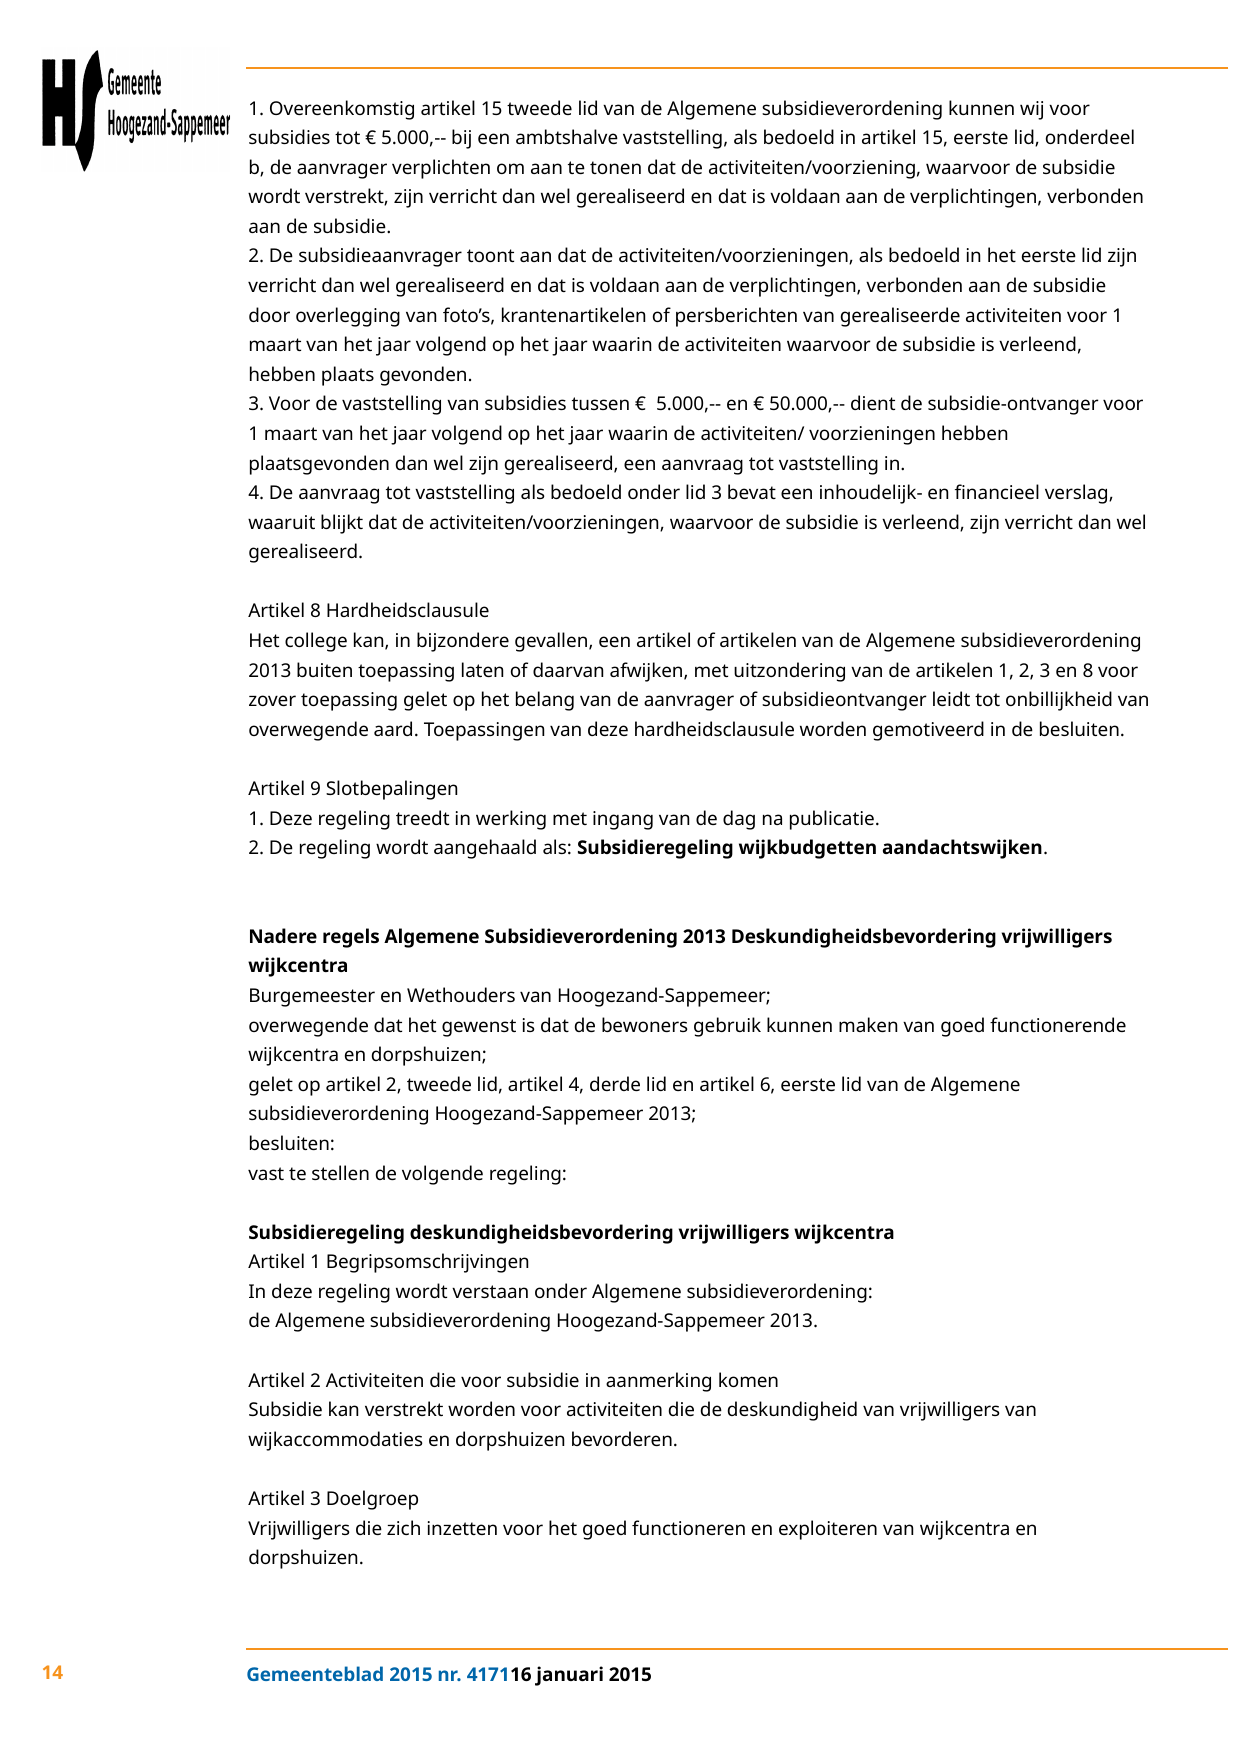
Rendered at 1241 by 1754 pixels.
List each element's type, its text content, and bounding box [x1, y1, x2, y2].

text besluiten: [248, 1130, 1152, 1156]
text Nadere regels Algemene Subsidieverordening 2013 Deskundigheidsbevordering vrijwilligers wijkcentra [248, 923, 1152, 978]
picture [41, 47, 231, 172]
text 2. De subsidieaanvrager toont aan dat de activiteiten/voorzieningen, als bedoeld in het eerste lid zijn verricht dan wel gerealiseerd en dat is voldaan aan de verplichtingen, verbonden aan de subsidie door overlegging van foto’s, krantenartikelen of persberichten van gerealiseerde activiteiten voor 1 maart van het jaar volgend op het jaar waarin de activiteiten waarvoor de subsidie is verleend, hebben plaats gevonden. [248, 243, 1152, 387]
text 2. De regeling wordt aangehaald als: Subsidieregeling wijkbudgetten aandachtswijken. [248, 834, 1152, 860]
text overwegende dat het gewenst is dat de bewoners gebruik kunnen maken van goed functionerende wijkcentra en dorpshuizen; [248, 1012, 1152, 1067]
text Artikel 3 Doelgroep [248, 1485, 1152, 1511]
text 1. Deze regeling treedt in werking met ingang van de dag na publicatie. [248, 805, 1152, 831]
text Burgemeester en Wethouders van Hoogezand-Sappemeer; [248, 982, 1152, 1008]
text 1. Overeenkomstig artikel 15 tweede lid van de Algemene subsidieverordening kunnen wij voor subsidies tot € 5.000,-- bij een ambtshalve vaststelling, als bedoeld in artikel 15, eerste lid, onderdeel b, de aanvrager verplichten om aan te tonen dat de activiteiten/voorziening, waarvoor de subsidie wordt verstrekt, zijn verricht dan wel gerealiseerd en dat is voldaan aan de verplichtingen, verbonden aan de subsidie. [248, 95, 1152, 239]
text Het college kan, in bijzondere gevallen, een artikel of artikelen van de Algemene subsidieverordening 2013 buiten toepassing laten of daarvan afwijken, met uitzondering van de artikelen 1, 2, 3 en 8 voor zover toepassing gelet op het belang van de aanvrager of subsidieontvanger leidt tot onbillijkheid van overwegende aard. Toepassingen van deze hardheidsclausule worden gemotiveerd in de besluiten. [248, 627, 1152, 742]
text vast te stellen de volgende regeling: [248, 1160, 1152, 1186]
text Subsidie kan verstrekt worden voor activiteiten die de deskundigheid van vrijwilligers van wijkaccommodaties en dorpshuizen bevorderen. [248, 1396, 1152, 1452]
text gelet op artikel 2, tweede lid, artikel 4, derde lid en artikel 6, eerste lid van de Algemene subsidieverordening Hoogezand-Sappemeer 2013; [248, 1071, 1152, 1126]
text In deze regeling wordt verstaan onder Algemene subsidieverordening: [248, 1278, 1152, 1304]
text Artikel 2 Activiteiten die voor subsidie in aanmerking komen [248, 1367, 1152, 1393]
text Artikel 1 Begripsomschrijvingen [248, 1248, 1152, 1274]
text de Algemene subsidieverordening Hoogezand-Sappemeer 2013. [248, 1308, 1152, 1333]
text Artikel 8 Hardheidsclausule [248, 598, 1152, 623]
text Artikel 9 Slotbepalingen [248, 775, 1152, 801]
text Vrijwilligers die zich inzetten voor het goed functioneren en exploiteren van wijkcentra en dorpshuizen. [248, 1515, 1152, 1570]
text 3. Voor de vaststelling van subsidies tussen € 5.000,-- en € 50.000,-- dient de subsidie-ontvanger voor 1 maart van het jaar volgend op het jaar waarin de activiteiten/ voorzieningen hebben plaatsgevonden dan wel zijn gerealiseerd, een aanvraag tot vaststelling in. [248, 391, 1152, 476]
text Subsidieregeling deskundigheidsbevordering vrijwilligers wijkcentra [248, 1219, 1152, 1245]
text 4. De aanvraag tot vaststelling als bedoeld onder lid 3 bevat een inhoudelijk- en financieel verslag, waaruit blijkt dat de activiteiten/voorzieningen, waarvoor de subsidie is verleend, zijn verricht dan wel gerealiseerd. [248, 479, 1152, 564]
